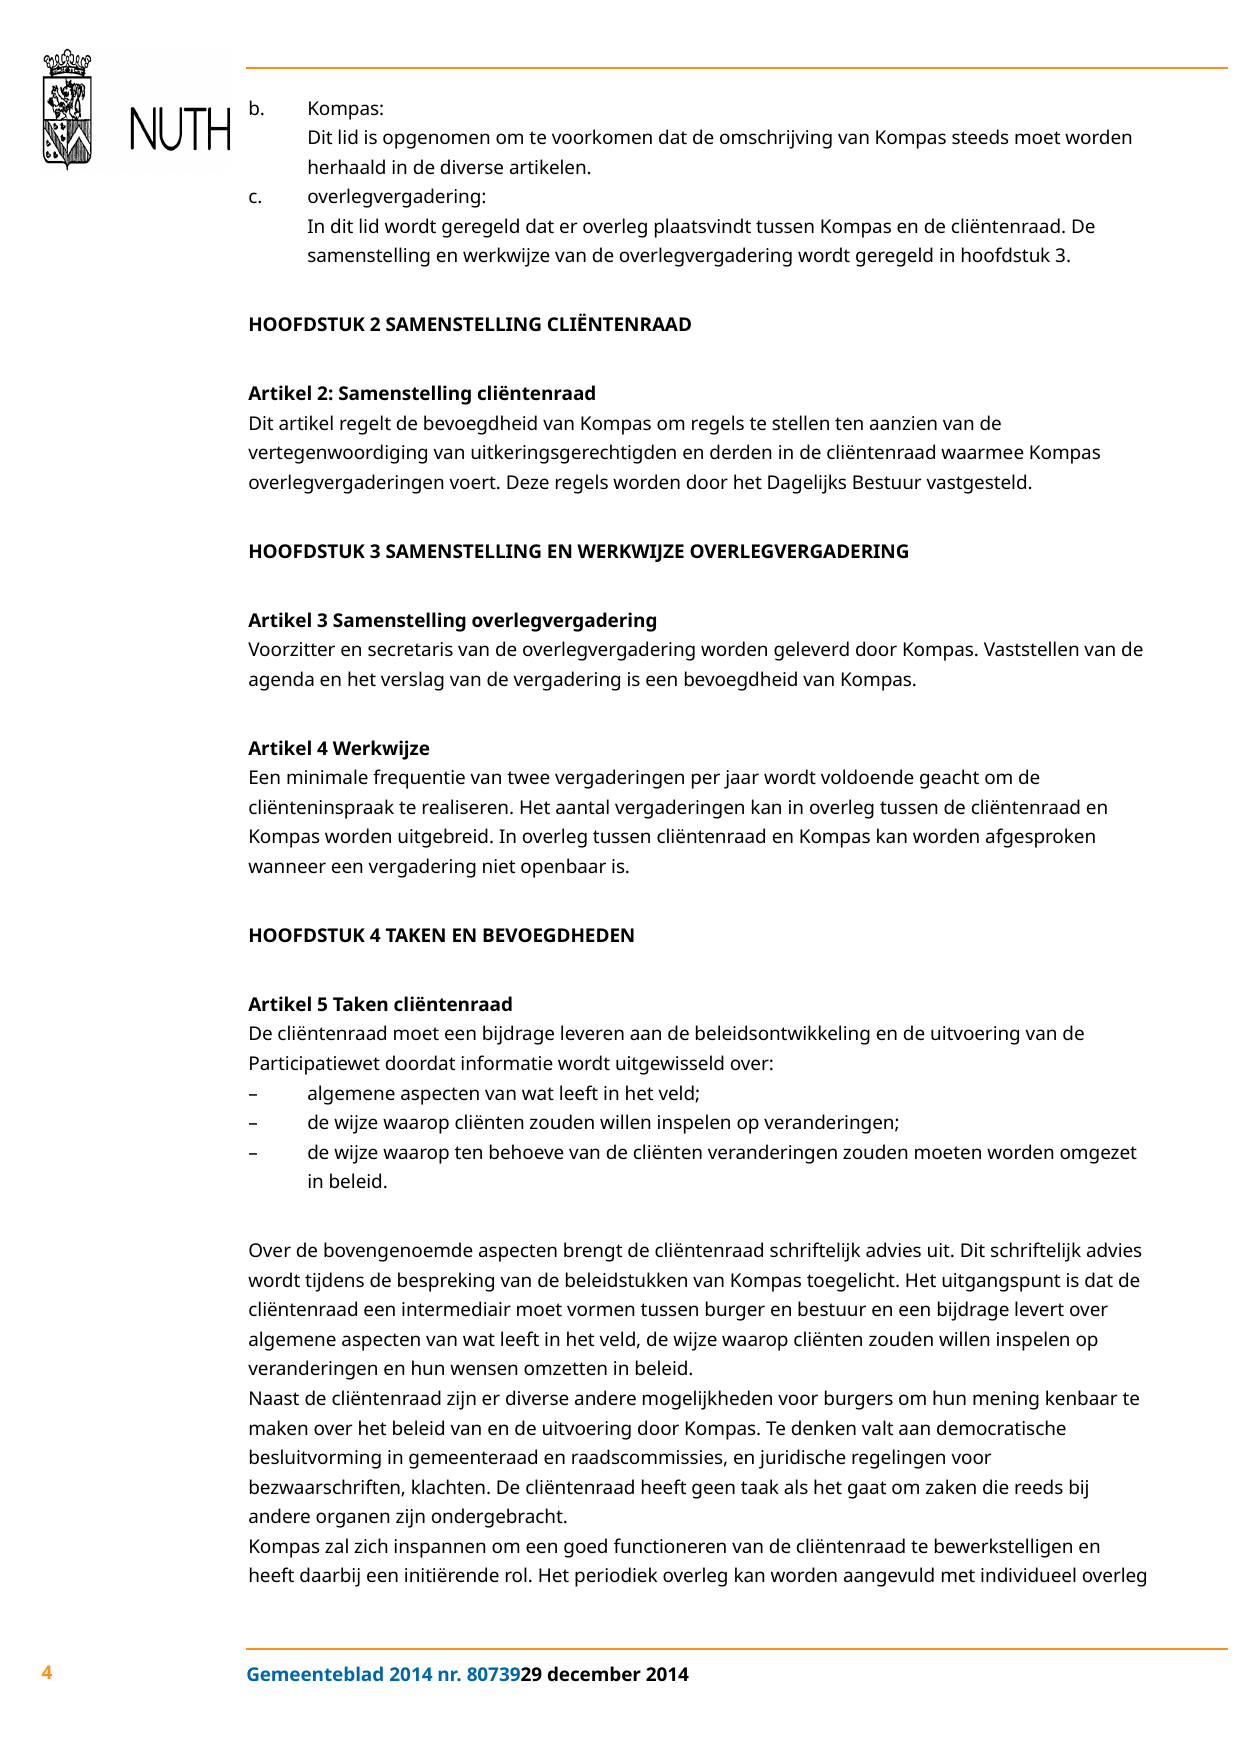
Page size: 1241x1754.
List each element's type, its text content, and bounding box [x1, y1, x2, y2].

list Dit lid is opgenomen om te voorkomen dat de omschrijving van Kompas steeds moet worden herhaald in de diverse artikelen. [248, 124, 1152, 180]
text Kompas zal zich inspannen om een goed functioneren van de cliëntenraad te bewerkstelligen en heeft daarbij een initiërende rol. Het periodiek overleg kan worden aangevuld met individueel overleg [248, 1533, 1152, 1588]
list algemene aspecten van wat leeft in het veld; [248, 1080, 1152, 1105]
list de wijze waarop cliënten zouden willen inspelen op veranderingen; [248, 1109, 1152, 1135]
text Dit artikel regelt de bevoegdheid van Kompas om regels te stellen ten aanzien van de vertegenwoordiging van uitkeringsgerechtigden en derden in de cliëntenraad waarmee Kompas overlegvergaderingen voert. Deze regels worden door het Dagelijks Bestuur vastgesteld. [248, 410, 1152, 495]
text HOOFDSTUK 3 SAMENSTELLING EN WERKWIJZE OVERLEGVERGADERING [248, 538, 1152, 564]
text HOOFDSTUK 2 SAMENSTELLING CLIËNTENRAAD [248, 312, 1152, 337]
text De cliëntenraad moet een bijdrage leveren aan de beleidsontwikkeling en de uitvoering van de Participatiewet doordat informatie wordt uitgewisseld over: [248, 1021, 1152, 1076]
text HOOFDSTUK 4 TAKEN EN BEVOEGDHEDEN [248, 922, 1152, 948]
text Over de bovengenoemde aspecten brengt de cliëntenraad schriftelijk advies uit. Dit schriftelijk advies wordt tijdens de bespreking van de beleidstukken van Kompas toegelicht. Het uitgangspunt is dat de cliëntenraad een intermediair moet vormen tussen burger en bestuur en een bijdrage levert over algemene aspecten van wat leeft in het veld, de wijze waarop cliënten zouden willen inspelen op veranderingen en hun wensen omzetten in beleid. [248, 1237, 1152, 1381]
text Voorzitter en secretaris van de overlegvergadering worden geleverd door Kompas. Vaststellen van de agenda en het verslag van de vergadering is een bevoegdheid van Kompas. [248, 636, 1152, 692]
text Een minimale frequentie van twee vergaderingen per jaar wordt voldoende geacht om de cliënteninspraak te realiseren. Het aantal vergaderingen kan in overleg tussen de cliëntenraad en Kompas worden uitgebreid. In overleg tussen cliëntenraad en Kompas kan worden afgesproken wanneer een vergadering niet openbaar is. [248, 764, 1152, 879]
list de wijze waarop ten behoeve van de cliënten veranderingen zouden moeten worden omgezet in beleid. [248, 1139, 1152, 1194]
list In dit lid wordt geregeld dat er overleg plaatsvindt tussen Kompas en de cliëntenraad. De samenstelling en werkwijze van de overlegvergadering wordt geregeld in hoofdstuk 3. [248, 213, 1152, 268]
picture [41, 47, 231, 172]
text Naast de cliëntenraad zijn er diverse andere mogelijkheden voor burgers om hun mening kenbaar te maken over het beleid van en de uitvoering door Kompas. Te denken valt aan democratische besluitvorming in gemeenteraad en raadscommissies, en juridische regelingen voor bezwaarschriften, klachten. De cliëntenraad heeft geen taak als het gaat om zaken die reeds bij andere organen zijn ondergebracht. [248, 1385, 1152, 1529]
text Artikel 3 Samenstelling overlegvergadering [248, 607, 1152, 633]
text Artikel 5 Taken cliëntenraad [248, 991, 1152, 1017]
text Artikel 2: Samenstelling cliëntenraad [248, 380, 1152, 406]
list Kompas: [248, 95, 1152, 121]
list overlegvergadering: [248, 183, 1152, 209]
text Artikel 4 Werkwijze [248, 735, 1152, 761]
